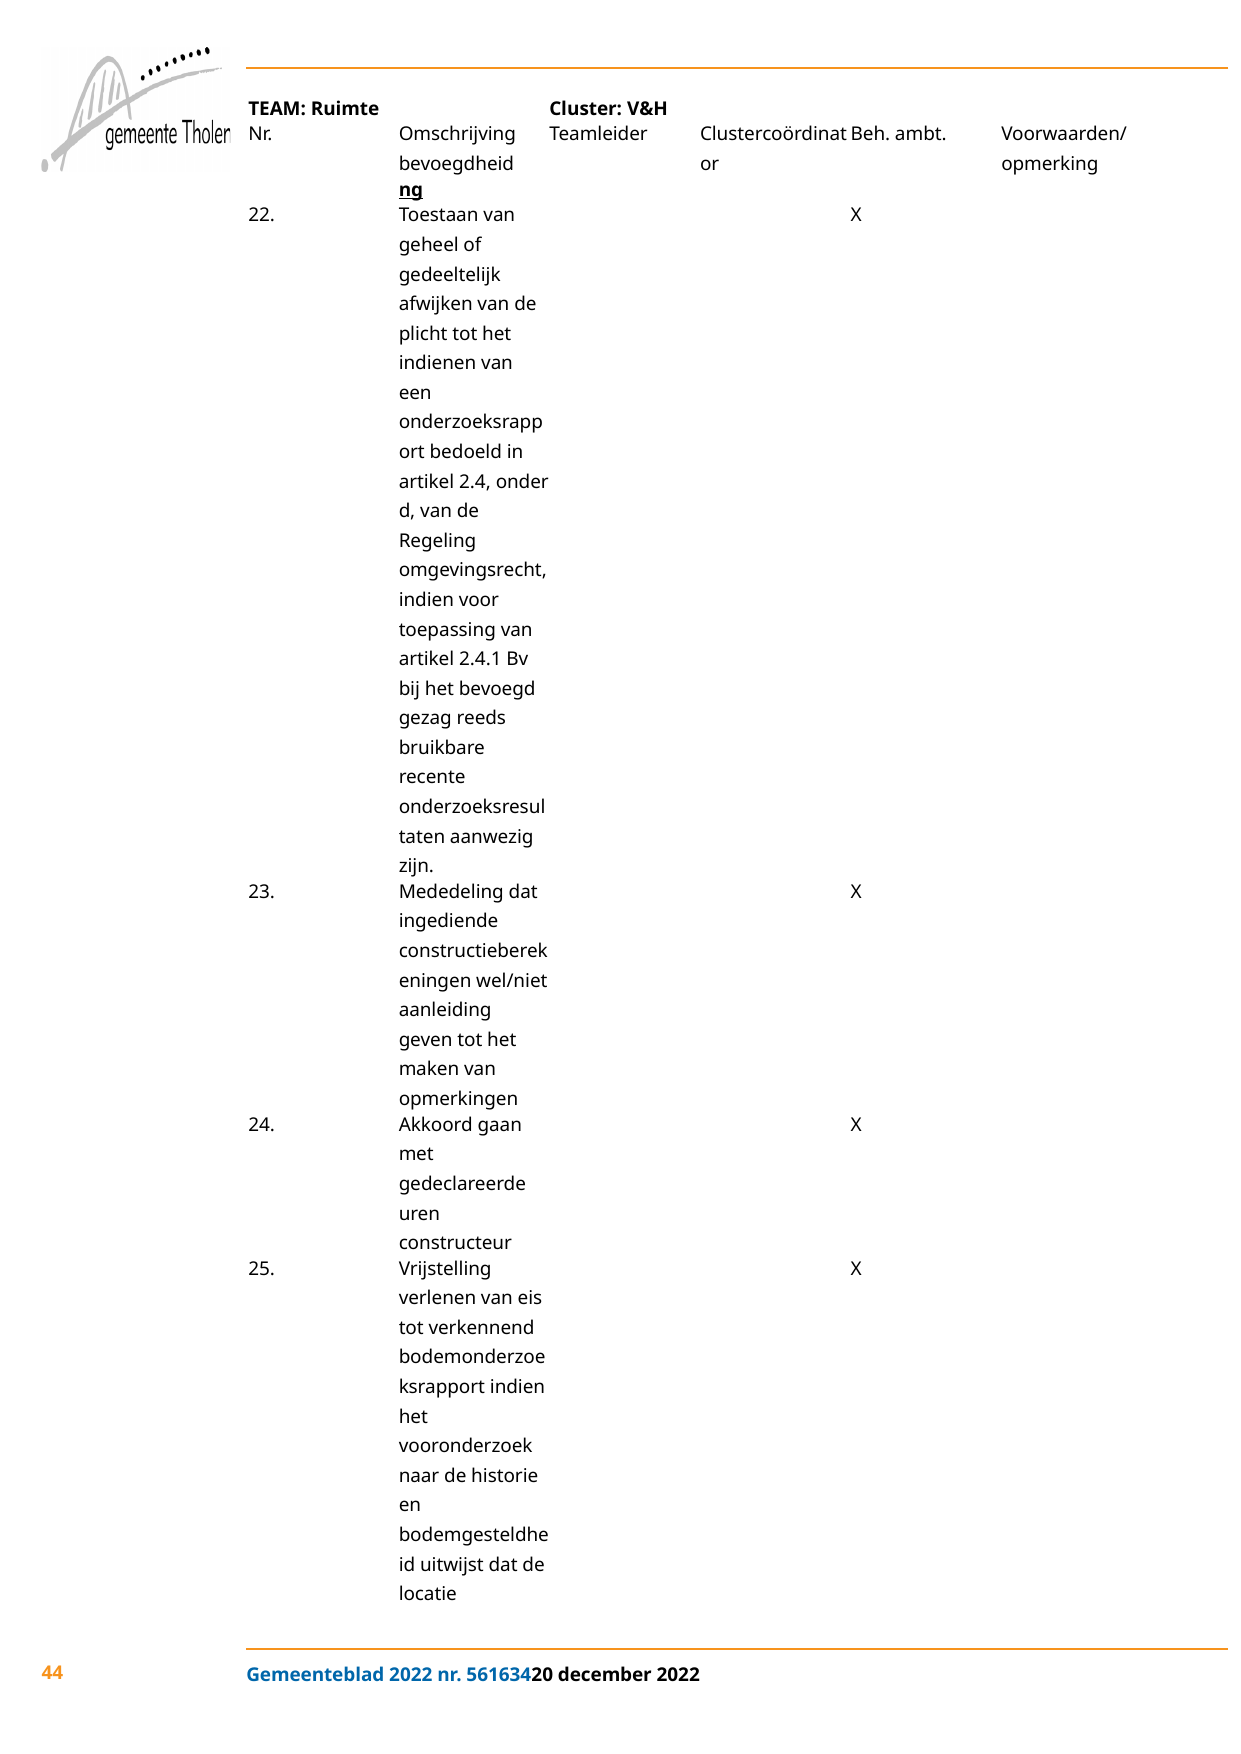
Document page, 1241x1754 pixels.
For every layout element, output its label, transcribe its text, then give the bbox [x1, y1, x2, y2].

table_cell Clustercoördinator [700, 121, 850, 176]
table_cell 25. [248, 1255, 398, 1606]
table_cell [700, 202, 850, 878]
table_cell X [850, 1111, 1001, 1255]
table_cell Nr. [248, 121, 398, 176]
table_cell X [850, 878, 1001, 1111]
table_cell Teamleider [549, 121, 700, 176]
table_cell 22. [248, 202, 398, 878]
table_cell 24. [248, 1111, 398, 1255]
table_cell [700, 176, 850, 202]
table_cell Toestaan van geheel of gedeeltelijk afwijken van de plicht tot het indienen van een onderzoeksrapport bedoeld in artikel 2.4, onder d, van de Regeling omgevingsrecht, indien voor toepassing van artikel 2.4.1 Bv bij het bevoegd gezag reeds bruikbare recente onderzoeksresultaten aanwezig zijn. [399, 202, 549, 878]
table_cell Beh. ambt. [850, 121, 1001, 176]
table_header TEAM: Ruimte [248, 95, 549, 121]
table_cell [549, 176, 700, 202]
table_cell [850, 176, 1001, 202]
table_cell Mededeling dat ingediende constructieberekeningen wel/niet aanleiding geven tot het maken van opmerkingen [399, 878, 549, 1111]
table_cell ng [399, 176, 549, 202]
table_cell [700, 878, 850, 1111]
table_cell Vrijstelling verlenen van eis tot verkennend bodemonderzoeksrapport indien het vooronderzoek naar de historie en bodemgesteldheid uitwijst dat de locatie [399, 1255, 549, 1606]
table_cell [700, 1255, 850, 1606]
table_cell [549, 1111, 700, 1255]
table_cell Voorwaarden/opmerking [1001, 121, 1152, 176]
table_cell [549, 202, 700, 878]
table_cell Akkoord gaan met gedeclareerde uren constructeur [399, 1111, 549, 1255]
table_cell [549, 878, 700, 1111]
picture [41, 47, 231, 172]
table_cell Omschrijving bevoegdheid [399, 121, 549, 176]
table_cell [1001, 1255, 1152, 1606]
table_cell [1001, 1111, 1152, 1255]
table_cell [700, 1111, 850, 1255]
table_cell [1001, 202, 1152, 878]
table_cell [549, 1255, 700, 1606]
table_cell 23. [248, 878, 398, 1111]
table_cell X [850, 202, 1001, 878]
table_cell [1001, 176, 1152, 202]
table_cell X [850, 1255, 1001, 1606]
table_cell [1001, 878, 1152, 1111]
table_header Cluster: V&H [549, 95, 1152, 121]
table_cell [248, 176, 398, 202]
